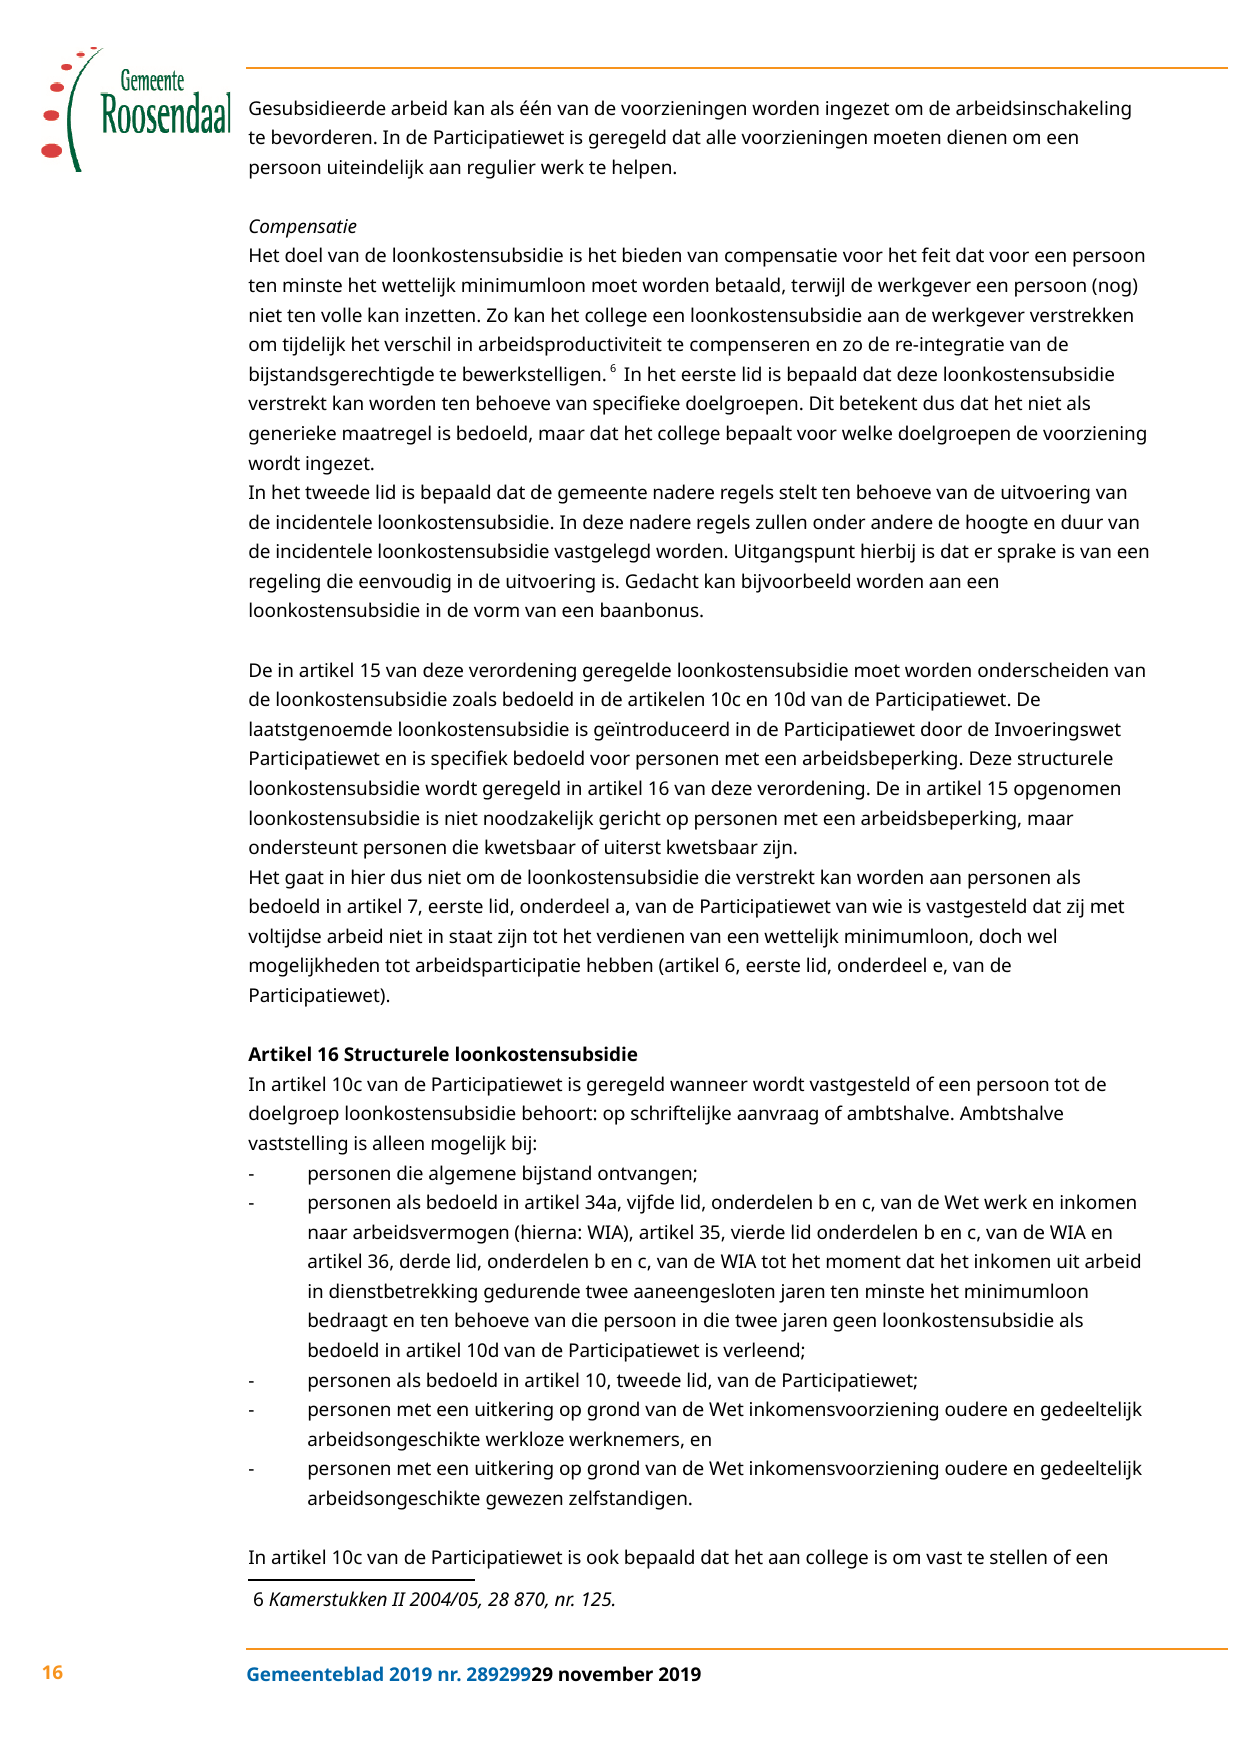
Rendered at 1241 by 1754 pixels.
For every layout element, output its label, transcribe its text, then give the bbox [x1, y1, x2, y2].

list personen met een uitkering op grond van de Wet inkomensvoorziening oudere en gedeeltelijk arbeidsongeschikte werkloze werknemers, en [248, 1396, 1152, 1452]
text In artikel 10c van de Participatiewet is geregeld wanneer wordt vastgesteld of een persoon tot de doelgroep loonkostensubsidie behoort: op schriftelijke aanvraag of ambtshalve. Ambtshalve vaststelling is alleen mogelijk bij: [248, 1071, 1152, 1156]
text Kamerstukken II 2004/05, 28 870, nr. 125. [248, 1586, 1152, 1612]
list personen die algemene bijstand ontvangen; [248, 1160, 1152, 1186]
list personen met een uitkering op grond van de Wet inkomensvoorziening oudere en gedeeltelijk arbeidsongeschikte gewezen zelfstandigen. [248, 1456, 1152, 1511]
text Het doel van de loonkostensubsidie is het bieden van compensatie voor het feit dat voor een persoon ten minste het wettelijk minimumloon moet worden betaald, terwijl de werkgever een persoon (nog) niet ten volle kan inzetten. Zo kan het college een loonkostensubsidie aan de werkgever verstrekken om tijdelijk het verschil in arbeidsproductiviteit te compenseren en zo de re-integratie van de bijstandsgerechtigde te bewerkstelligen. In het eerste lid is bepaald dat deze loonkostensubsidie verstrekt kan worden ten behoeve van specifieke doelgroepen. Dit betekent dus dat het niet als generieke maatregel is bedoeld, maar dat het college bepaalt voor welke doelgroepen de voorziening wordt ingezet. [248, 243, 1152, 476]
list personen als bedoeld in artikel 10, tweede lid, van de Participatiewet; [248, 1367, 1152, 1393]
text Artikel 16 Structurele loonkostensubsidie [248, 1041, 1152, 1067]
text De in artikel 15 van deze verordening geregelde loonkostensubsidie moet worden onderscheiden van de loonkostensubsidie zoals bedoeld in de artikelen 10c en 10d van de Participatiewet. De laatstgenoemde loonkostensubsidie is geïntroduceerd in de Participatiewet door de Invoeringswet Participatiewet en is specifiek bedoeld voor personen met een arbeidsbeperking. Deze structurele loonkostensubsidie wordt geregeld in artikel 16 van deze verordening. De in artikel 15 opgenomen loonkostensubsidie is niet noodzakelijk gericht op personen met een arbeidsbeperking, maar ondersteunt personen die kwetsbaar of uiterst kwetsbaar zijn. [248, 657, 1152, 860]
text In het tweede lid is bepaald dat de gemeente nadere regels stelt ten behoeve van de uitvoering van de incidentele loonkostensubsidie. In deze nadere regels zullen onder andere de hoogte en duur van de incidentele loonkostensubsidie vastgelegd worden. Uitgangspunt hierbij is dat er sprake is van een regeling die eenvoudig in de uitvoering is. Gedacht kan bijvoorbeeld worden aan een loonkostensubsidie in de vorm van een baanbonus. [248, 479, 1152, 623]
text Compensatie [248, 213, 1152, 239]
text Gesubsidieerde arbeid kan als één van de voorzieningen worden ingezet om de arbeidsinschakeling te bevorderen. In de Participatiewet is geregeld dat alle voorzieningen moeten dienen om een persoon uiteindelijk aan regulier werk te helpen. [248, 95, 1152, 180]
list personen als bedoeld in artikel 34a, vijfde lid, onderdelen b en c, van de Wet werk en inkomen naar arbeidsvermogen (hierna: WIA), artikel 35, vierde lid onderdelen b en c, van de WIA en artikel 36, derde lid, onderdelen b en c, van de WIA tot het moment dat het inkomen uit arbeid in dienstbetrekking gedurende twee aaneengesloten jaren ten minste het minimumloon bedraagt en ten behoeve van die persoon in die twee jaren geen loonkostensubsidie als bedoeld in artikel 10d van de Participatiewet is verleend; [248, 1189, 1152, 1363]
picture [41, 47, 231, 172]
text In artikel 10c van de Participatiewet is ook bepaald dat het aan college is om vast te stellen of een [248, 1544, 1152, 1570]
text Het gaat in hier dus niet om de loonkostensubsidie die verstrekt kan worden aan personen als bedoeld in artikel 7, eerste lid, onderdeel a, van de Participatiewet van wie is vastgesteld dat zij met voltijdse arbeid niet in staat zijn tot het verdienen van een wettelijk minimumloon, doch wel mogelijkheden tot arbeidsparticipatie hebben (artikel 6, eerste lid, onderdeel e, van de Participatiewet). [248, 864, 1152, 1008]
